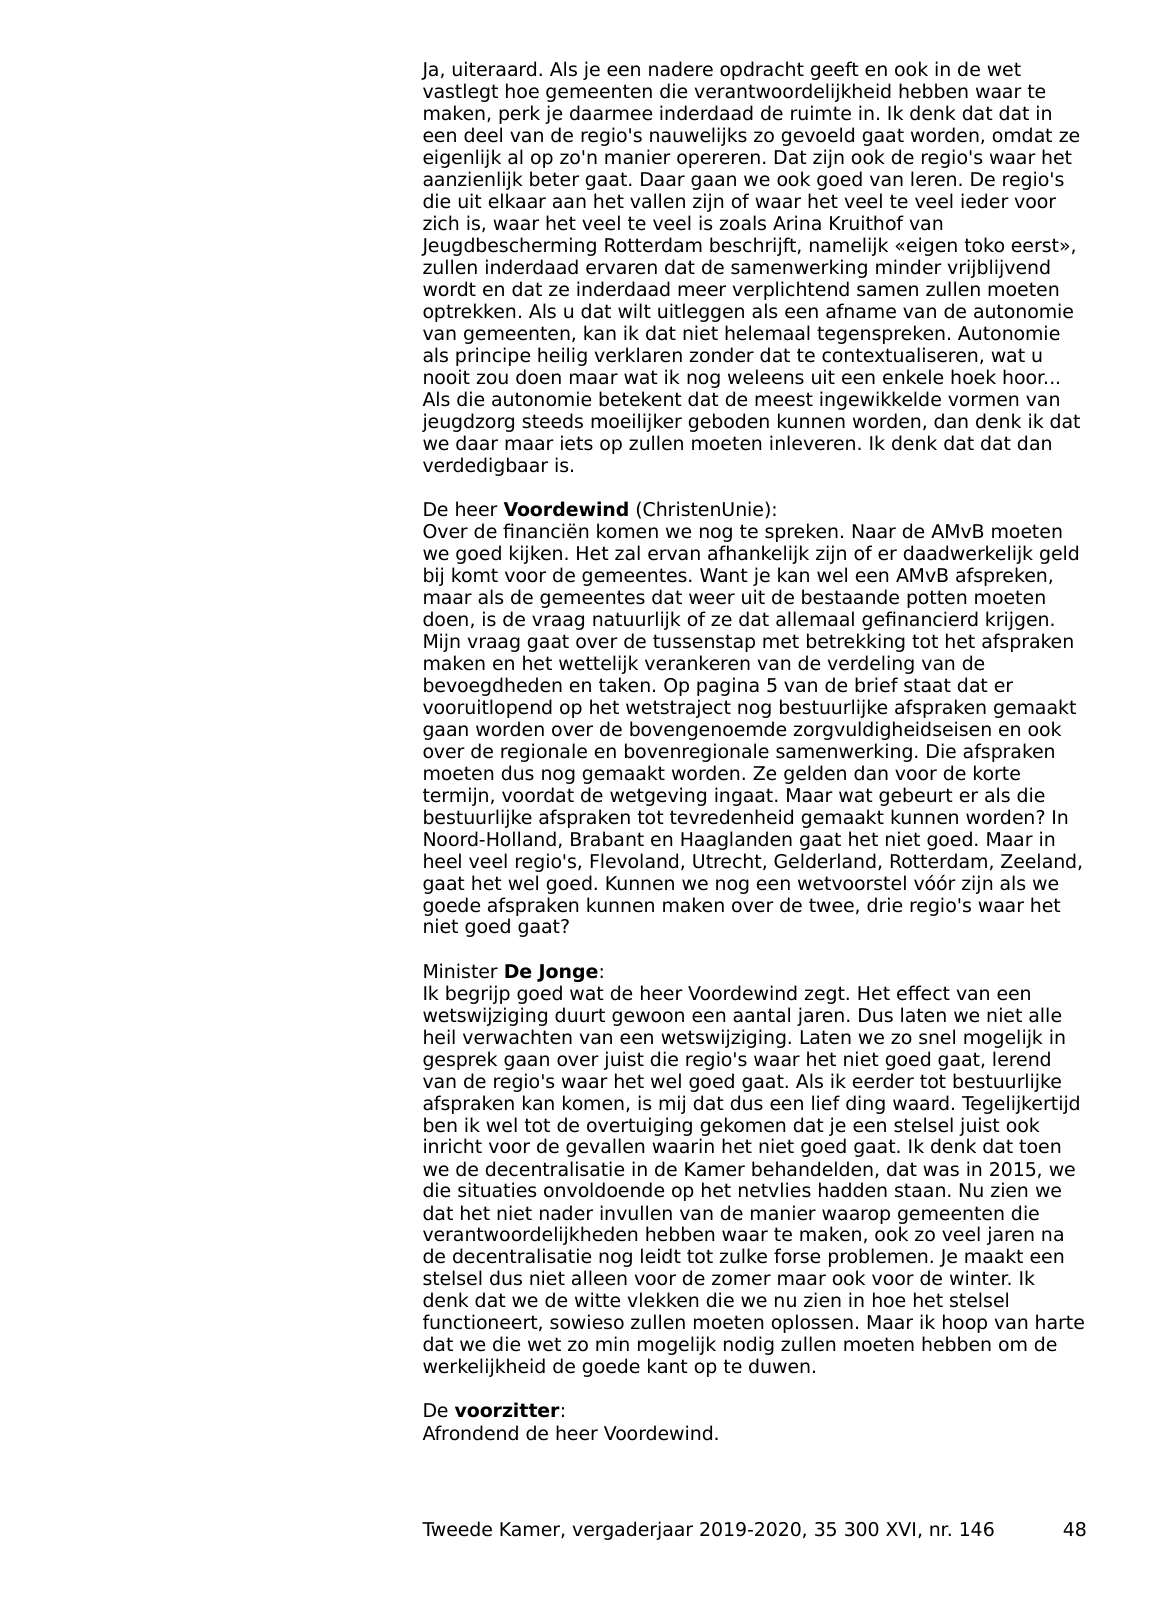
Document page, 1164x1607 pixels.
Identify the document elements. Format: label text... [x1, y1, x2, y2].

text Over de financiën komen we nog te spreken. Naar de AMvB moeten we goed kijken. Het zal ervan afhankelijk zijn of er daadwerkelijk geld bij komt voor de gemeentes. Want je kan wel een AMvB afspreken, maar als de gemeentes dat weer uit de bestaande potten moeten doen, is de vraag natuurlijk of ze dat allemaal gefinancierd krijgen. Mijn vraag gaat over de tussenstap met betrekking tot het afspraken maken en het wettelijk verankeren van de verdeling van de bevoegdheden en taken. Op pagina 5 van de brief staat dat er vooruitlopend op het wetstraject nog bestuurlijke afspraken gemaakt gaan worden over de bovengenoemde zorgvuldigheidseisen en ook over de regionale en bovenregionale samenwerking. Die afspraken moeten dus nog gemaakt worden. Ze gelden dan voor de korte termijn, voordat de wetgeving ingaat. Maar wat gebeurt er als die bestuurlijke afspraken tot tevredenheid gemaakt kunnen worden? In Noord-Holland, Brabant en Haaglanden gaat het niet goed. Maar in heel veel regio's, Flevoland, Utrecht, Gelderland, Rotterdam, Zeeland, gaat het wel goed. Kunnen we nog een wetvoorstel vóór zijn als we goede afspraken kunnen maken over de twee, drie regio's waar het niet goed gaat? [422, 521, 1087, 938]
text Ik begrijp goed wat de heer Voordewind zegt. Het effect van een wetswijziging duurt gewoon een aantal jaren. Dus laten we niet alle heil verwachten van een wetswijziging. Laten we zo snel mogelijk in gesprek gaan over juist die regio's waar het niet goed gaat, lerend van de regio's waar het wel goed gaat. Als ik eerder tot bestuurlijke afspraken kan komen, is mij dat dus een lief ding waard. Tegelijkertijd ben ik wel tot de overtuiging gekomen dat je een stelsel juist ook inricht voor de gevallen waarin het niet goed gaat. Ik denk dat toen we de decentralisatie in de Kamer behandelden, dat was in 2015, we die situaties onvoldoende op het netvlies hadden staan. Nu zien we dat het niet nader invullen van de manier waarop gemeenten die verantwoordelijkheden hebben waar te maken, ook zo veel jaren na de decentralisatie nog leidt tot zulke forse problemen. Je maakt een stelsel dus niet alleen voor de zomer maar ook voor de winter. Ik denk dat we de witte vlekken die we nu zien in hoe het stelsel functioneert, sowieso zullen moeten oplossen. Maar ik hoop van harte dat we die wet zo min mogelijk nodig zullen moeten hebben om de werkelijkheid de goede kant op te duwen. [422, 983, 1087, 1378]
text Afrondend de heer Voordewind. [422, 1422, 1087, 1444]
text De heer Voordewind (ChristenUnie): [422, 499, 1087, 521]
text Ja, uiteraard. Als je een nadere opdracht geeft en ook in de wet vastlegt hoe gemeenten die verantwoordelijkheid hebben waar te maken, perk je daarmee inderdaad de ruimte in. Ik denk dat dat in een deel van de regio's nauwelijks zo gevoeld gaat worden, omdat ze eigenlijk al op zo'n manier opereren. Dat zijn ook de regio's waar het aanzienlijk beter gaat. Daar gaan we ook goed van leren. De regio's die uit elkaar aan het vallen zijn of waar het veel te veel ieder voor zich is, waar het veel te veel is zoals Arina Kruithof van Jeugdbescherming Rotterdam beschrijft, namelijk «eigen toko eerst», zullen inderdaad ervaren dat de samenwerking minder vrijblijvend wordt en dat ze inderdaad meer verplichtend samen zullen moeten optrekken. Als u dat wilt uitleggen als een afname van de autonomie van gemeenten, kan ik dat niet helemaal tegenspreken. Autonomie als principe heilig verklaren zonder dat te contextualiseren, wat u nooit zou doen maar wat ik nog weleens uit een enkele hoek hoor... Als die autonomie betekent dat de meest ingewikkelde vormen van jeugdzorg steeds moeilijker geboden kunnen worden, dan denk ik dat we daar maar iets op zullen moeten inleveren. Ik denk dat dat dan verdedigbaar is. [422, 59, 1087, 477]
text Minister De Jonge: [422, 961, 1087, 983]
text De voorzitter: [422, 1400, 1087, 1422]
